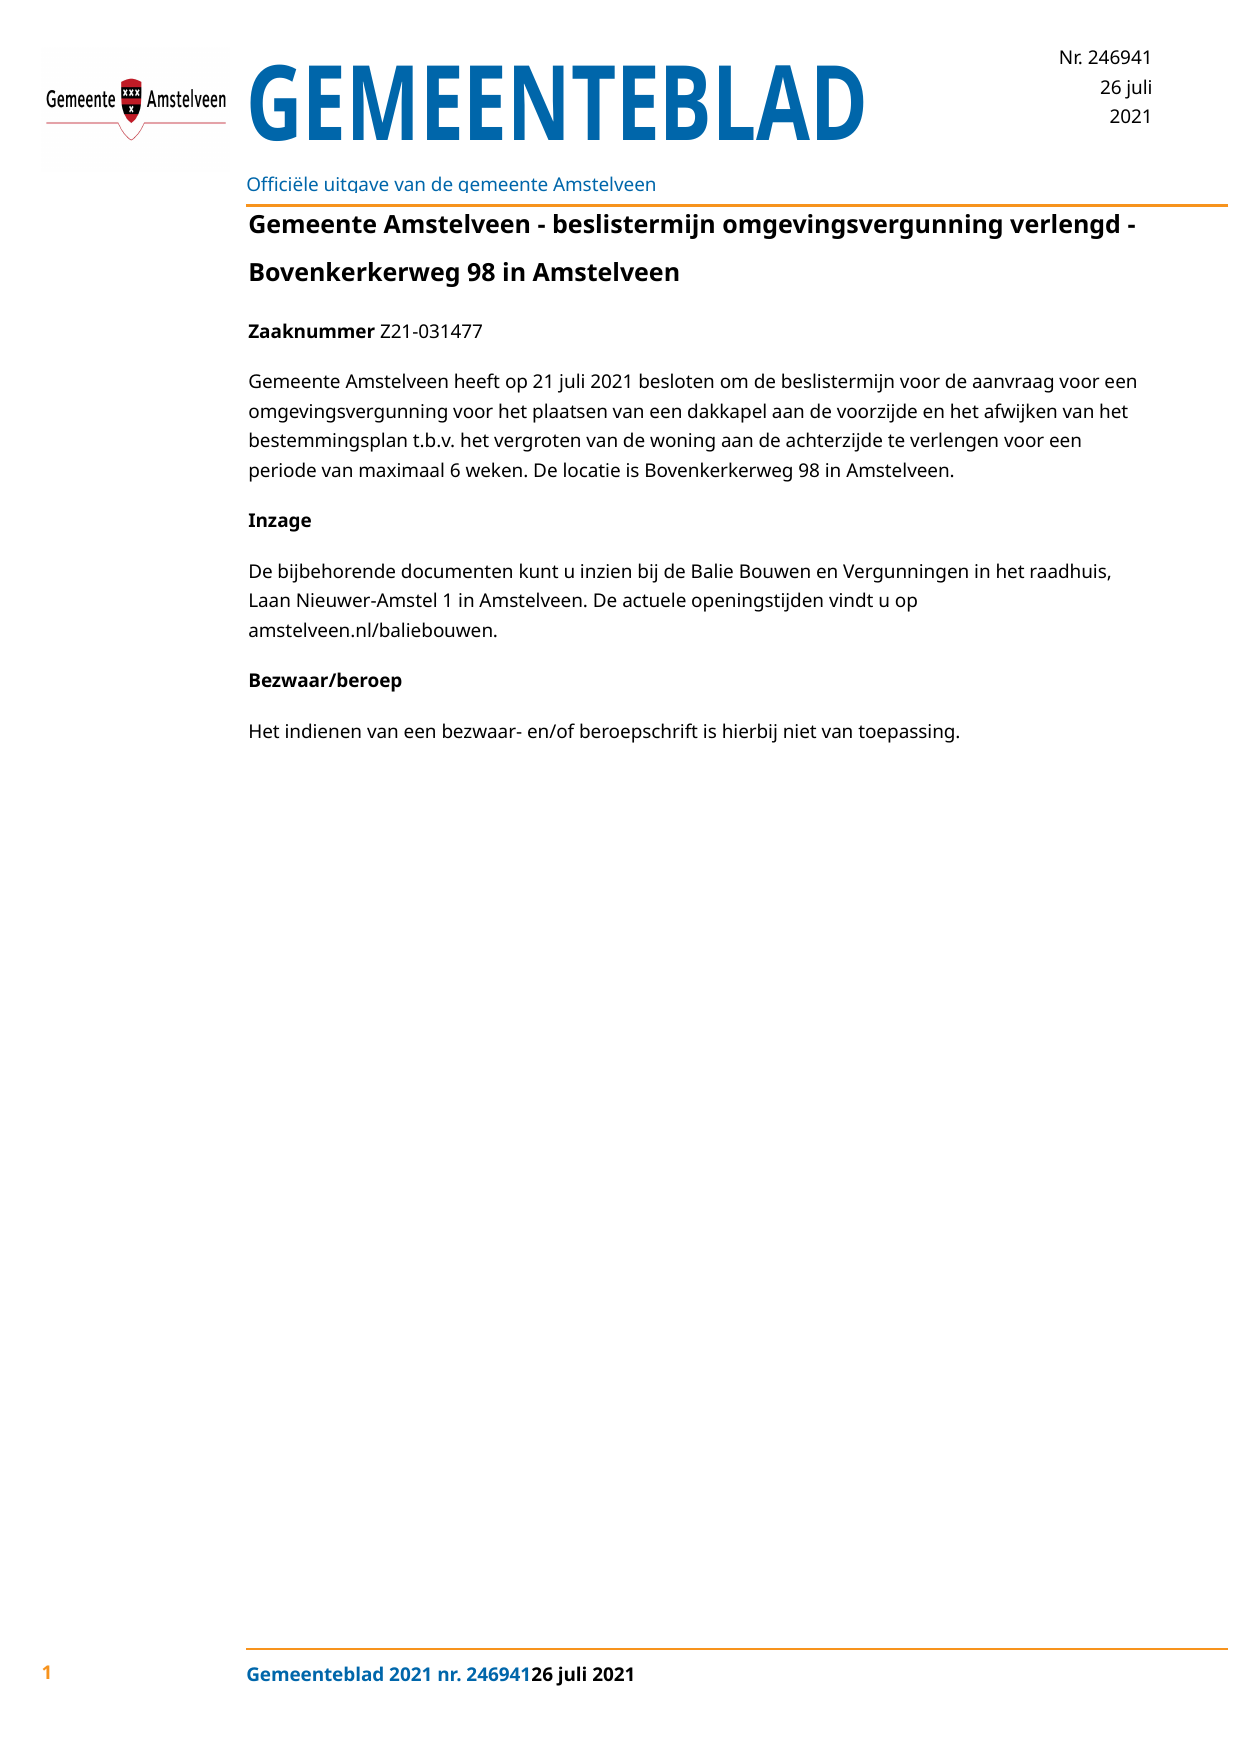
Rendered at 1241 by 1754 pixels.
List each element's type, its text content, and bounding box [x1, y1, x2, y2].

text Gemeente Amstelveen - beslistermijn omgevingsvergunning verlengd - Bovenkerkerweg 98 in Amstelveen [248, 207, 1152, 288]
text Het indienen van een bezwaar- en/of beroepschrift is hierbij niet van toepassing. [248, 718, 1152, 744]
picture [41, 47, 231, 172]
text De bijbehorende documenten kunt u inzien bij de Balie Bouwen en Vergunningen in het raadhuis, Laan Nieuwer-Amstel 1 in Amstelveen. De actuele openingstijden vindt u op amstelveen.nl/baliebouwen. [248, 558, 1152, 643]
text Bezwaar/beroep [248, 667, 1152, 693]
text Inzage [248, 507, 1152, 533]
text Gemeente Amstelveen heeft op 21 juli 2021 besloten om de beslistermijn voor de aanvraag voor een omgevingsvergunning voor het plaatsen van een dakkapel aan de voorzijde en het afwijken van het bestemmingsplan t.b.v. het vergroten van de woning aan de achterzijde te verlengen voor een periode van maximaal 6 weken. De locatie is Bovenkerkerweg 98 in Amstelveen. [248, 368, 1152, 483]
text Zaaknummer Z21-031477 [248, 318, 1152, 344]
